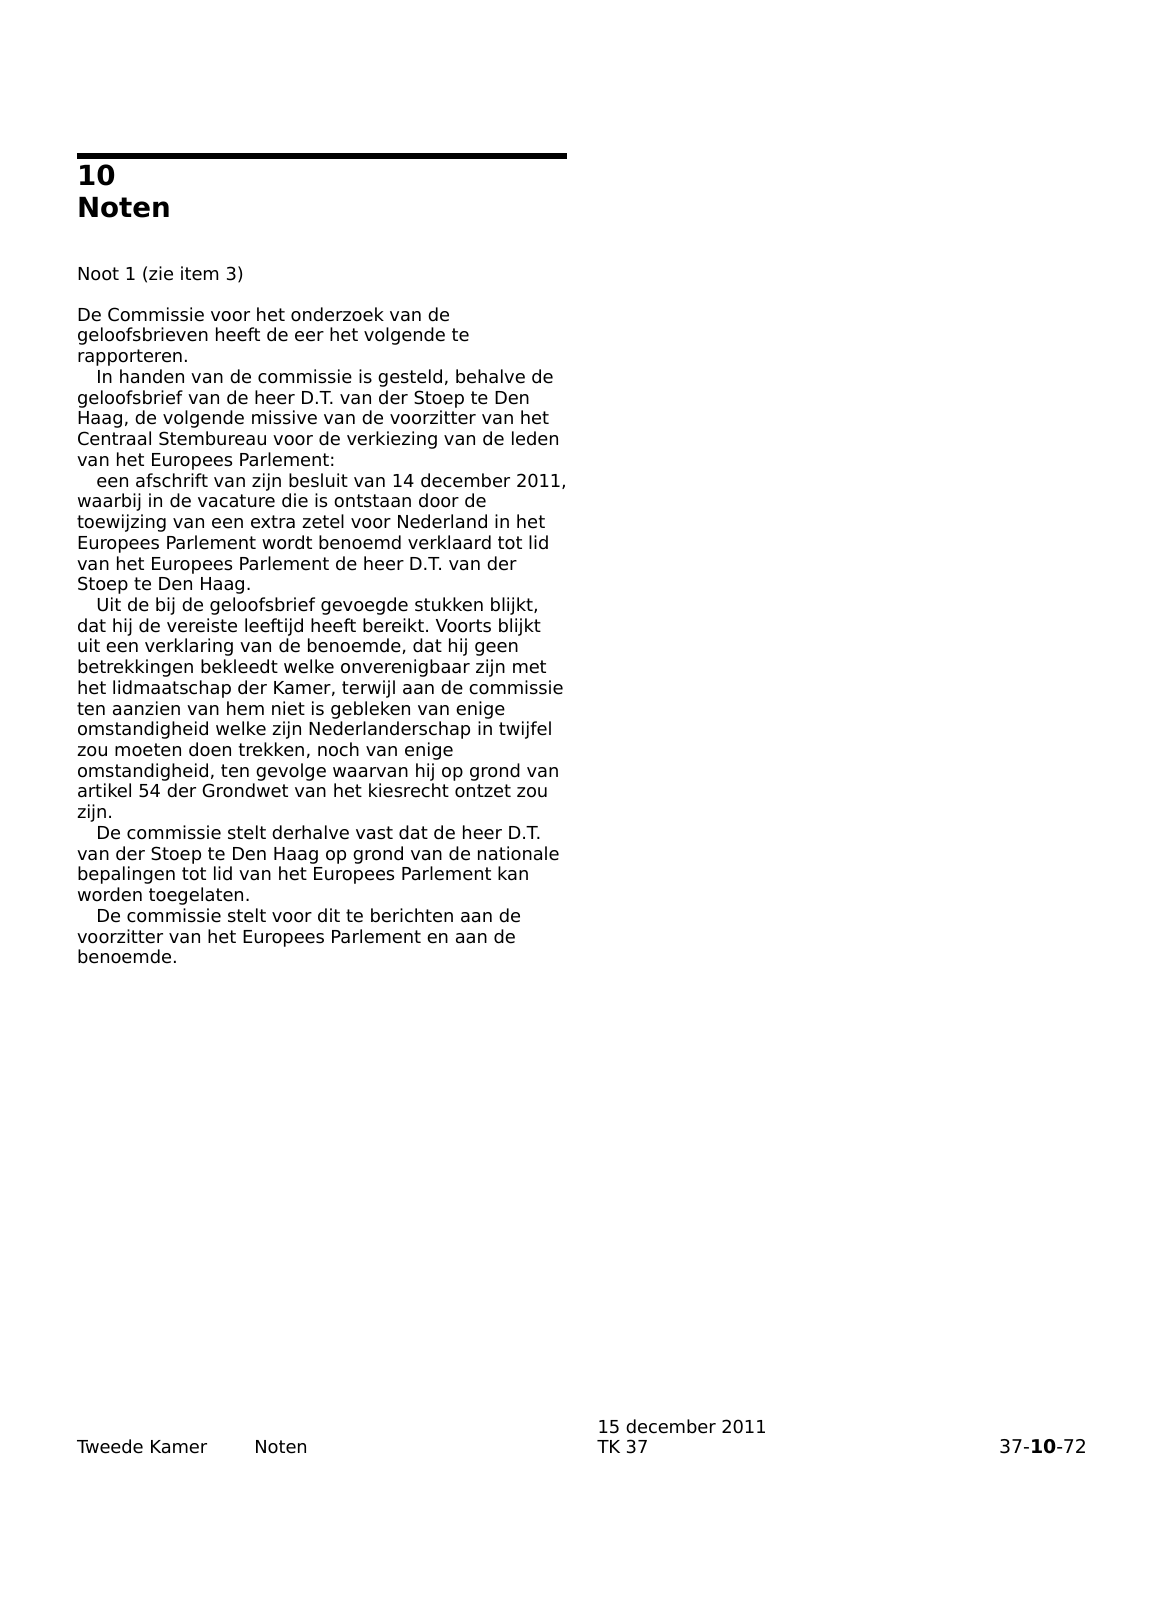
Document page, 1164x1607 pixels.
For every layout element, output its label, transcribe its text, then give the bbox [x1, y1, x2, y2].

text In handen van de commissie is gesteld, behalve de geloofsbrief van de heer D.T. van der Stoep te Den Haag, de volgende missive van de voorzitter van het Centraal Stembureau voor de verkiezing van de leden van het Europees Parlement: [77, 367, 567, 470]
text een afschrift van zijn besluit van 14 december 2011, waarbij in de vacature die is ontstaan door de toewijzing van een extra zetel voor Nederland in het Europees Parlement wordt benoemd verklaard tot lid van het Europees Parlement de heer D.T. van der Stoep te Den Haag. [77, 470, 567, 595]
text Uit de bij de geloofsbrief gevoegde stukken blijkt, dat hij de vereiste leeftijd heeft bereikt. Voorts blijkt uit een verklaring van de benoemde, dat hij geen betrekkingen bekleedt welke onverenigbaar zijn met het lidmaatschap der Kamer, terwijl aan de commissie ten aanzien van hem niet is gebleken van enige omstandigheid welke zijn Nederlanderschap in twijfel zou moeten doen trekken, noch van enige omstandigheid, ten gevolge waarvan hij op grond van artikel 54 der Grondwet van het kiesrecht ontzet zou zijn. [77, 595, 567, 823]
text De Commissie voor het onderzoek van de geloofsbrieven heeft de eer het volgende te rapporteren. [77, 304, 567, 367]
text Noot 1 (zie item 3) [77, 264, 567, 284]
title 10 Noten [77, 159, 567, 224]
text De commissie stelt voor dit te berichten aan de voorzitter van het Europees Parlement en aan de benoemde. [77, 906, 567, 968]
text De commissie stelt derhalve vast dat de heer D.T. van der Stoep te Den Haag op grond van de nationale bepalingen tot lid van het Europees Parlement kan worden toegelaten. [77, 823, 567, 906]
